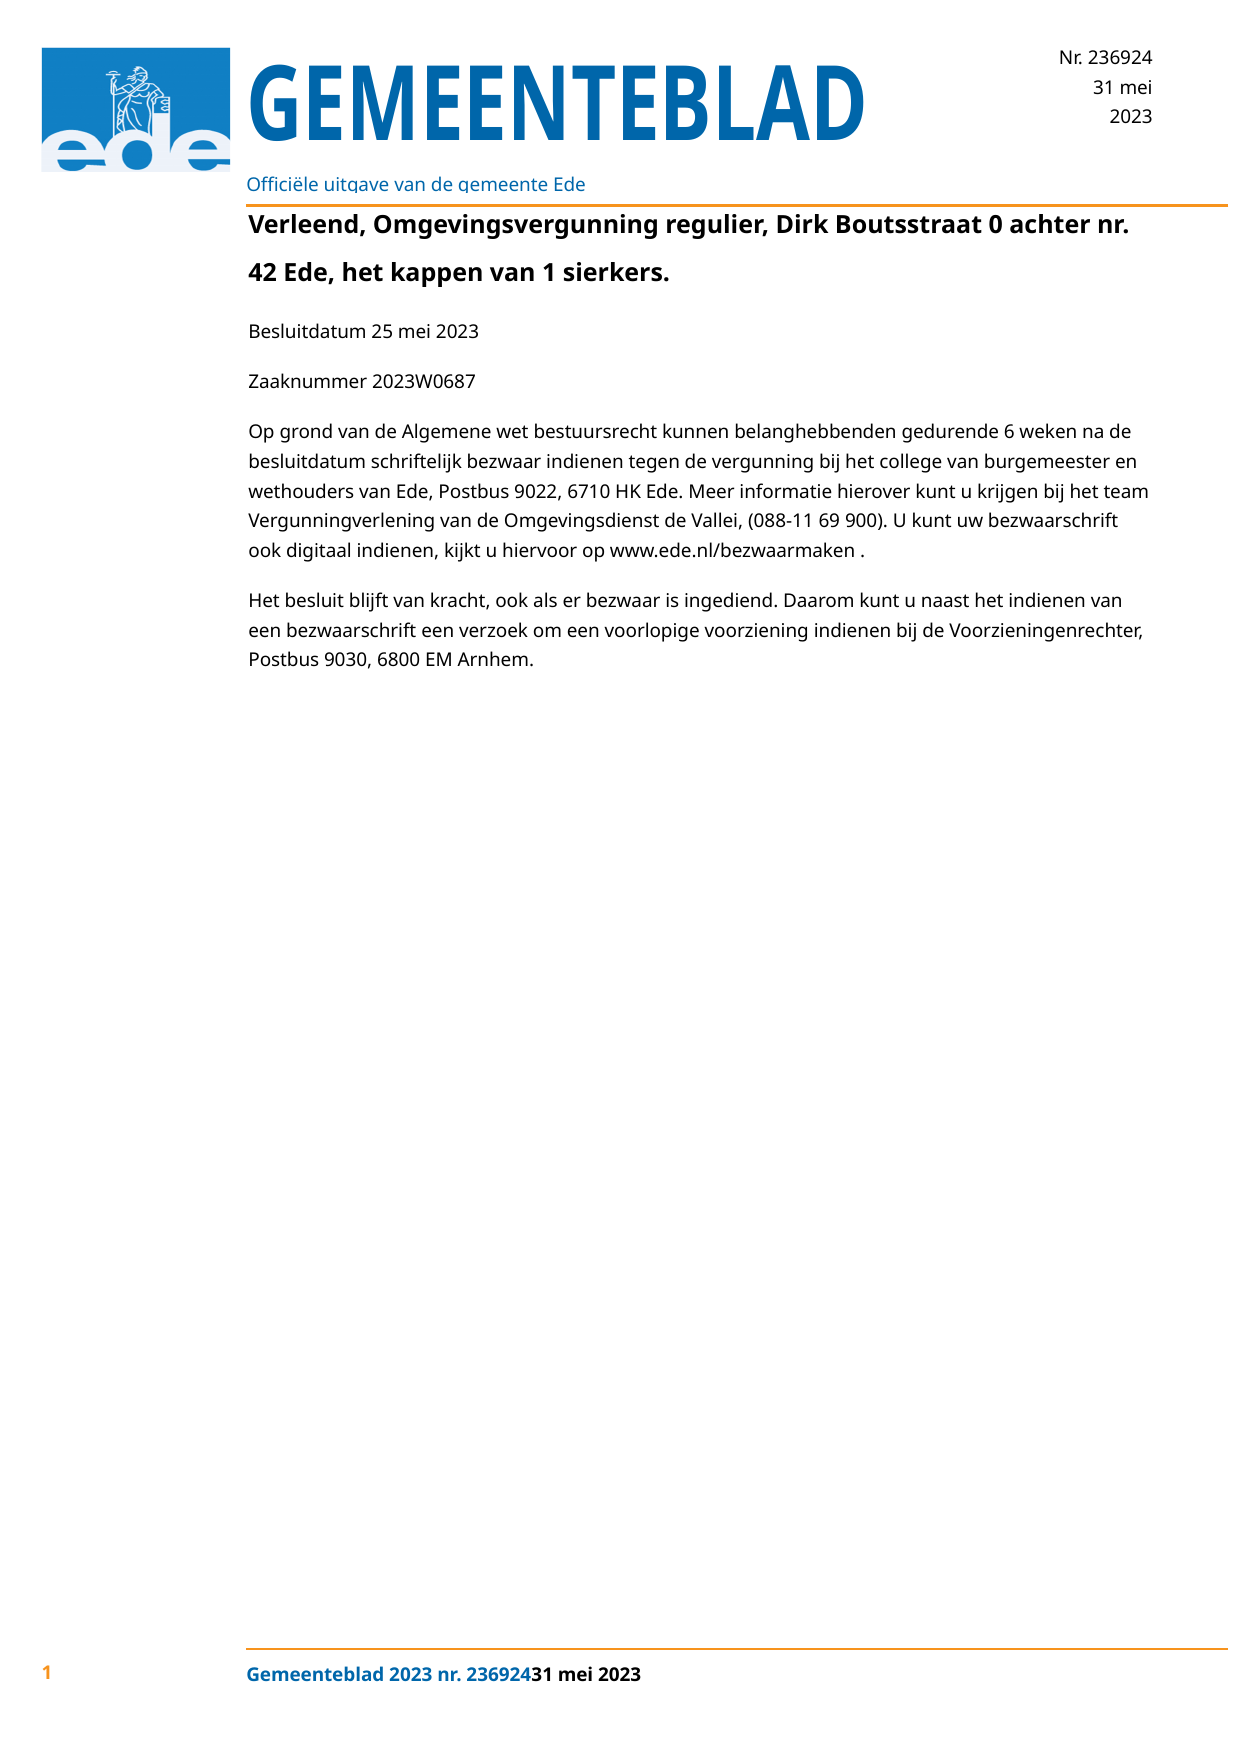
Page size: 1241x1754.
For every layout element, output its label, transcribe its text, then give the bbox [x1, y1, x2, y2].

text Zaaknummer 2023W0687 [248, 368, 1152, 394]
text Verleend, Omgevingsvergunning regulier, Dirk Boutsstraat 0 achter nr. 42 Ede, het kappen van 1 sierkers. [248, 207, 1152, 288]
picture [41, 47, 231, 172]
text Het besluit blijft van kracht, ook als er bezwaar is ingediend. Daarom kunt u naast het indienen van een bezwaarschrift een verzoek om een voorlopige voorziening indienen bij de Voorzieningenrechter, Postbus 9030, 6800 EM Arnhem. [248, 587, 1152, 672]
text Besluitdatum 25 mei 2023 [248, 318, 1152, 344]
text Op grond van de Algemene wet bestuursrecht kunnen belanghebbenden gedurende 6 weken na de besluitdatum schriftelijk bezwaar indienen tegen de vergunning bij het college van burgemeester en wethouders van Ede, Postbus 9022, 6710 HK Ede. Meer informatie hierover kunt u krijgen bij het team Vergunningverlening van de Omgevingsdienst de Vallei, (088-11 69 900). U kunt uw bezwaarschrift ook digitaal indienen, kijkt u hiervoor op www.ede.nl/bezwaarmaken . [248, 419, 1152, 563]
